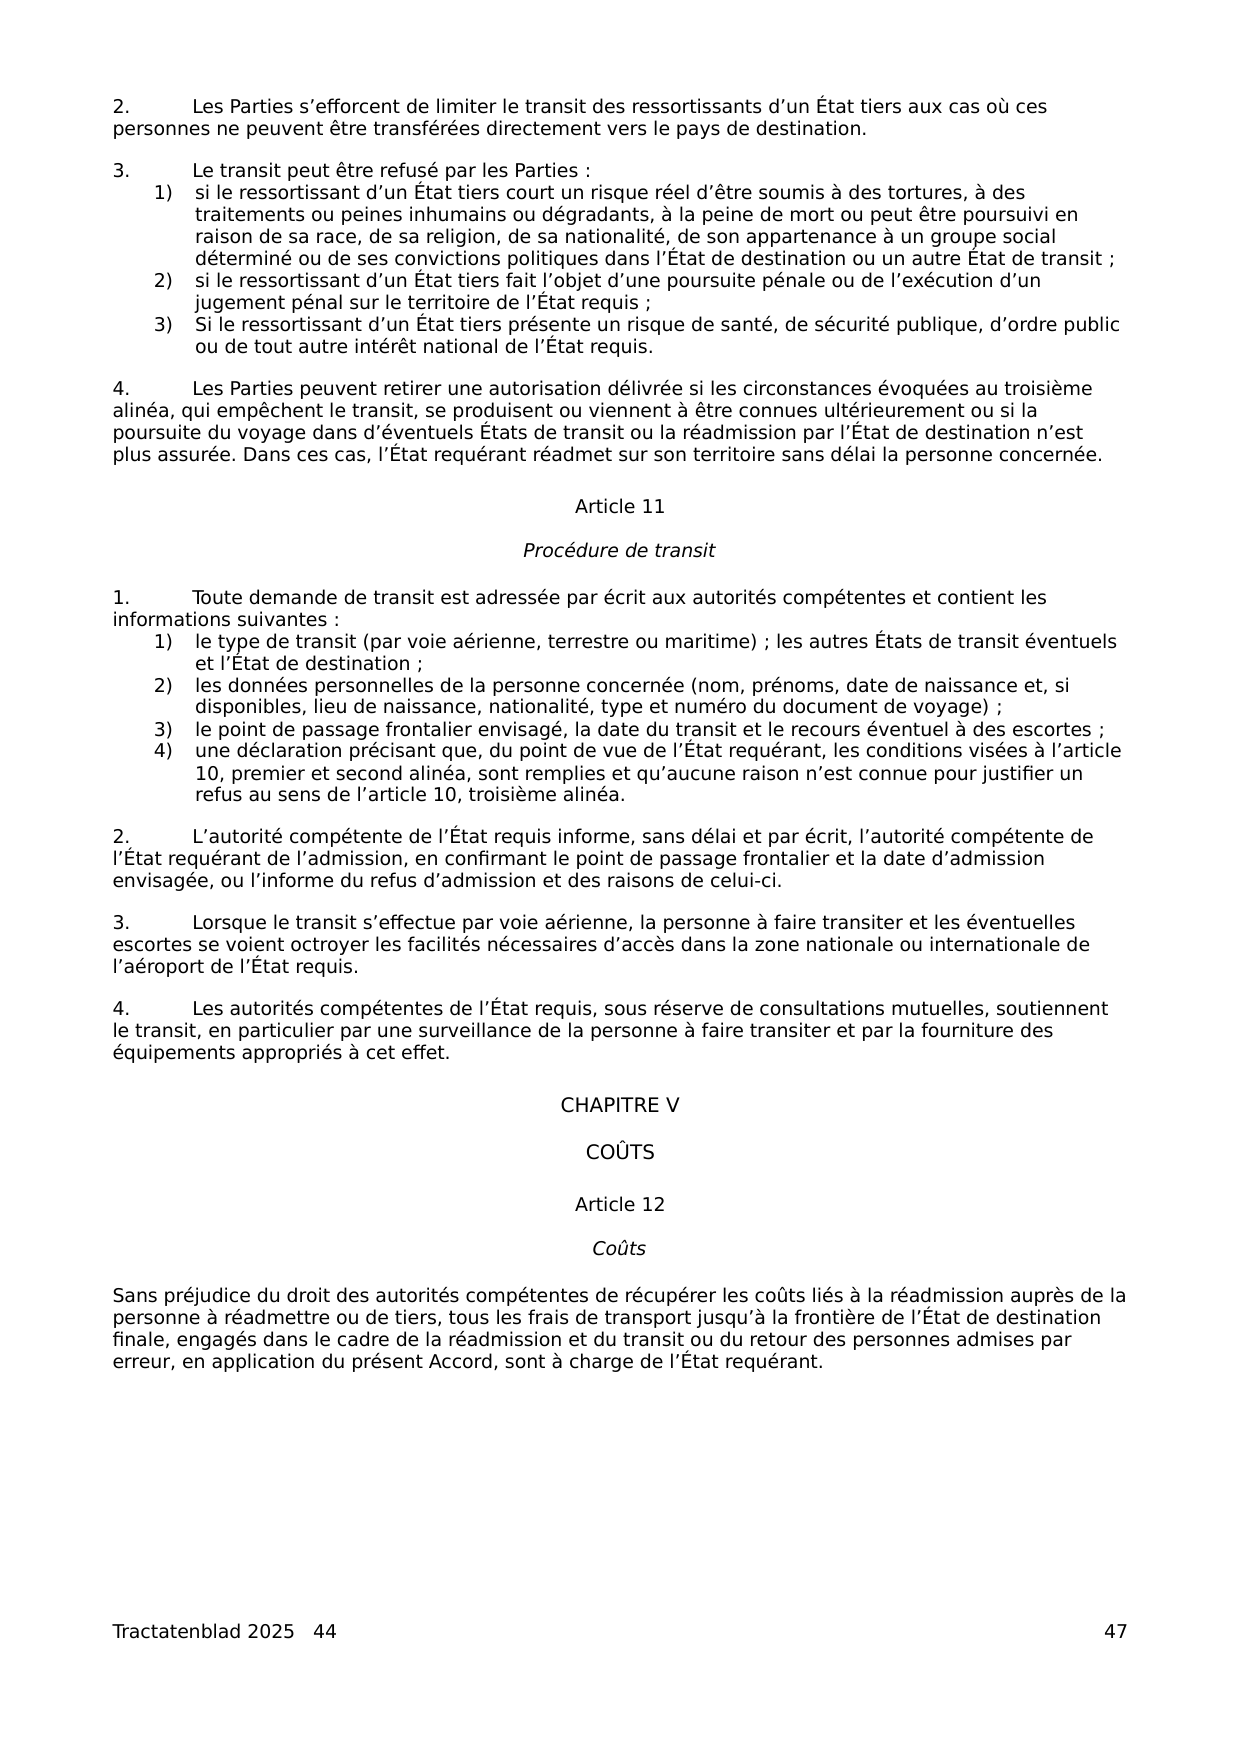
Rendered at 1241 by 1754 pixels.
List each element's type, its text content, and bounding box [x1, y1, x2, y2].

text 3. Le transit peut être refusé par les Parties : [112, 160, 1128, 182]
text 4. Les autorités compétentes de l’État requis, sous réserve de consultations mutuelles, soutiennent le transit, en particulier par une surveillance de la personne à faire transiter et par la fourniture des équipements appropriés à cet effet. [112, 998, 1128, 1064]
text Sans préjudice du droit des autorités compétentes de récupérer les coûts liés à la réadmission auprès de la personne à réadmettre ou de tiers, tous les frais de transport jusqu’à la frontière de l’État de destination finale, engagés dans le cadre de la réadmission et du transit ou du retour des personnes admises par erreur, en application du présent Accord, sont à charge de l’État requérant. [112, 1285, 1128, 1373]
text 3. Lorsque le transit s’effectue par voie aérienne, la personne à faire transiter et les éventuelles escortes se voient octroyer les facilités nécessaires d’accès dans la zone nationale ou internationale de l’aéroport de l’État requis. [112, 912, 1128, 978]
subtitle CHAPITRE V COÛTS [112, 1094, 1128, 1164]
text 4. Les Parties peuvent retirer une autorisation délivrée si les circonstances évoquées au troisième alinéa, qui empêchent le transit, se produisent ou viennent à être connues ultérieurement ou si la poursuite du voyage dans d’éventuels États de transit ou la réadmission par l’État de destination n’est plus assurée. Dans ces cas, l’État requérant réadmet sur son territoire sans délai la personne concernée. [112, 378, 1128, 466]
text 1) le type de transit (par voie aérienne, terrestre ou maritime) ; les autres États de transit éventuels et l’État de destination ; [153, 631, 1128, 674]
text 4) une déclaration précisant que, du point de vue de l’État requérant, les conditions visées à l’article 10, premier et second alinéa, sont remplies et qu’aucune raison n’est connue pour justifier un refus au sens de l’article 10, troisième alinéa. [153, 740, 1128, 806]
text 2) si le ressortissant d’un État tiers fait l’objet d’une poursuite pénale ou de l’exécution d’un jugement pénal sur le territoire de l’État requis ; [153, 270, 1128, 314]
text 2) les données personnelles de la personne concernée (nom, prénoms, date de naissance et, si disponibles, lieu de naissance, nationalité, type et numéro du document de voyage) ; [153, 674, 1128, 718]
text 2. L’autorité compétente de l’État requis informe, sans délai et par écrit, l’autorité compétente de l’État requérant de l’admission, en confirmant le point de passage frontalier et la date d’admission envisagée, ou l’informe du refus d’admission et des raisons de celui-ci. [112, 826, 1128, 892]
text 3) le point de passage frontalier envisagé, la date du transit et le recours éventuel à des escortes ; [153, 718, 1128, 740]
text 3) Si le ressortissant d’un État tiers présente un risque de santé, de sécurité publique, d’ordre public ou de tout autre intérêt national de l’État requis. [153, 314, 1128, 358]
text 2. Les Parties s’efforcent de limiter le transit des ressortissants d’un État tiers aux cas où ces personnes ne peuvent être transférées directement vers le pays de destination. [112, 96, 1128, 140]
subtitle Article 11 Procédure de transit [112, 496, 1128, 562]
text 1. Toute demande de transit est adressée par écrit aux autorités compétentes et contient les informations suivantes : [112, 587, 1128, 631]
subtitle Article 12 Coûts [112, 1194, 1128, 1260]
text 1) si le ressortissant d’un État tiers court un risque réel d’être soumis à des tortures, à des traitements ou peines inhumains ou dégradants, à la peine de mort ou peut être poursuivi en raison de sa race, de sa religion, de sa nationalité, de son appartenance à un groupe social déterminé ou de ses convictions politiques dans l’État de destination ou un autre État de transit ; [153, 182, 1128, 270]
